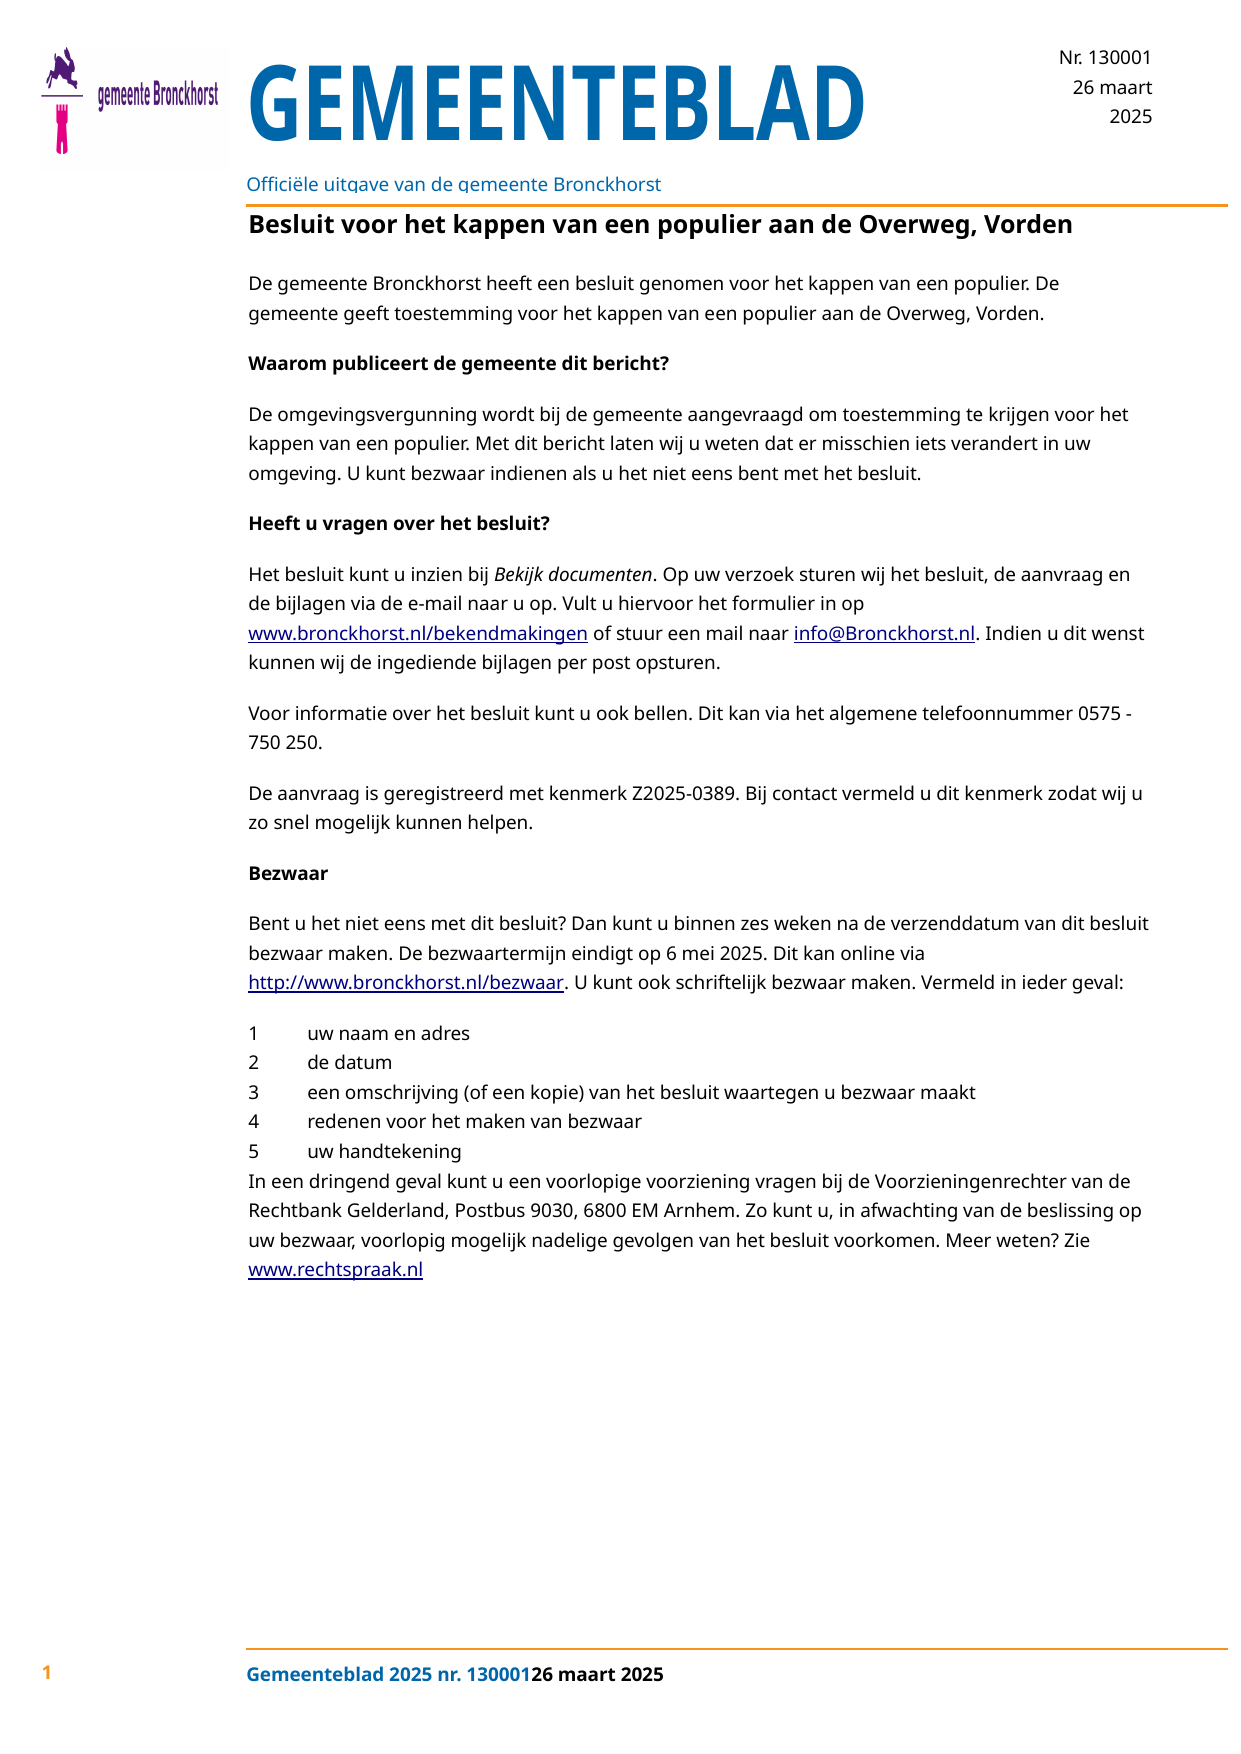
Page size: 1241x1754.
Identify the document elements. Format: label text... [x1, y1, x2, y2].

list een omschrijving (of een kopie) van het besluit waartegen u bezwaar maakt [248, 1079, 1152, 1105]
text In een dringend geval kunt u een voorlopige voorziening vragen bij de Voorzieningenrechter van de Rechtbank Gelderland, Postbus 9030, 6800 EM Arnhem. Zo kunt u, in afwachting van de beslissing op uw bezwaar, voorlopig mogelijk nadelige gevolgen van het besluit voorkomen. Meer weten? Zie www.rechtspraak.nl [248, 1168, 1152, 1282]
text De omgevingsvergunning wordt bij de gemeente aangevraagd om toestemming te krijgen voor het kappen van een populier. Met dit bericht laten wij u weten dat er misschien iets verandert in uw omgeving. U kunt bezwaar indienen als u het niet eens bent met het besluit. [248, 401, 1152, 486]
list redenen voor het maken van bezwaar [248, 1109, 1152, 1134]
text Besluit voor het kappen van een populier aan de Overweg, Vorden [248, 207, 1152, 241]
text Heeft u vragen over het besluit? [248, 510, 1152, 536]
text Bezwaar [248, 860, 1152, 886]
text De gemeente Bronckhorst heeft een besluit genomen voor het kappen van een populier. De gemeente geeft toestemming voor het kappen van een populier aan de Overweg, Vorden. [248, 270, 1152, 326]
text De aanvraag is geregistreerd met kenmerk Z2025-0389. Bij contact vermeld u dit kenmerk zodat wij u zo snel mogelijk kunnen helpen. [248, 780, 1152, 835]
text Het besluit kunt u inzien bij Bekijk documenten. Op uw verzoek sturen wij het besluit, de aanvraag en de bijlagen via de e-mail naar u op. Vult u hiervoor het formulier in op www.bronckhorst.nl/bekendmakingen of stuur een mail naar info@Bronckhorst.nl. Indien u dit wenst kunnen wij de ingediende bijlagen per post opsturen. [248, 561, 1152, 675]
list uw handtekening [248, 1138, 1152, 1164]
picture [41, 47, 231, 172]
list uw naam en adres [248, 1020, 1152, 1046]
text Voor informatie over het besluit kunt u ook bellen. Dit kan via het algemene telefoonnummer 0575 - 750 250. [248, 700, 1152, 755]
text Waarom publiceert de gemeente dit bericht? [248, 350, 1152, 376]
text Bent u het niet eens met dit besluit? Dan kunt u binnen zes weken na de verzenddatum van dit besluit bezwaar maken. De bezwaartermijn eindigt op 6 mei 2025. Dit kan online via http://www.bronckhorst.nl/bezwaar. U kunt ook schriftelijk bezwaar maken. Vermeld in ieder geval: [248, 910, 1152, 995]
list de datum [248, 1049, 1152, 1075]
